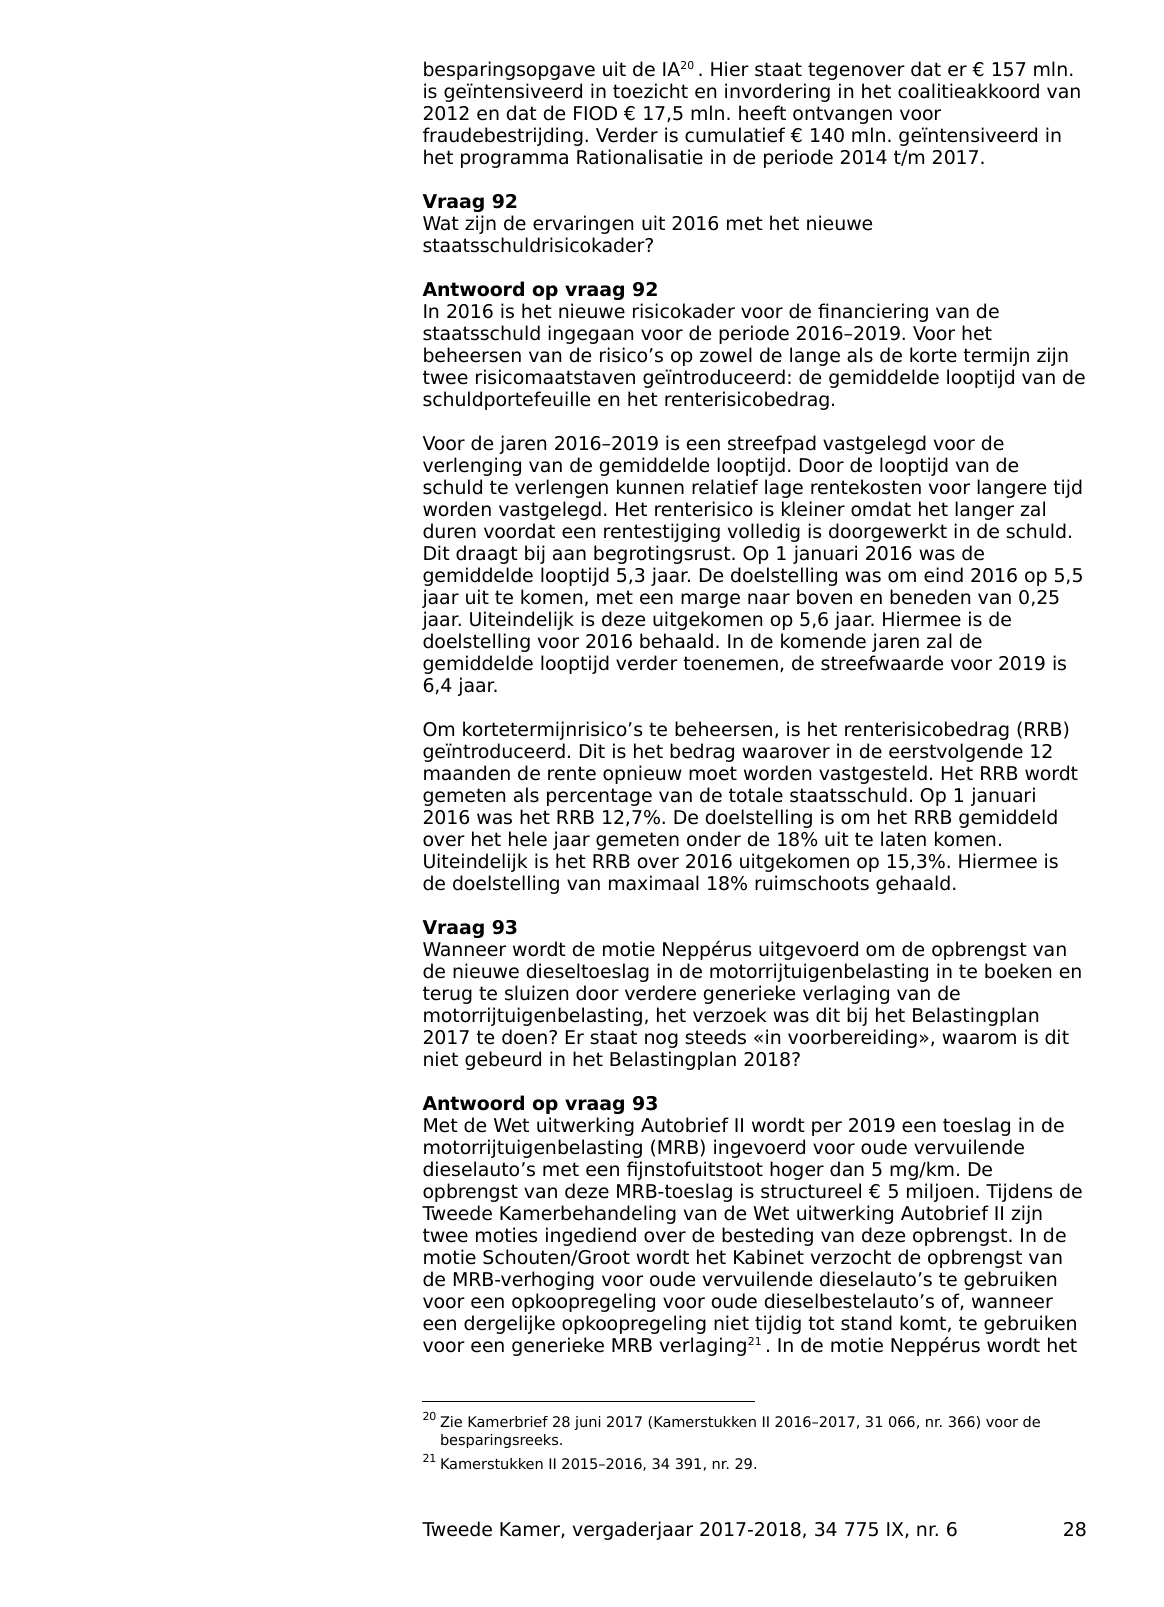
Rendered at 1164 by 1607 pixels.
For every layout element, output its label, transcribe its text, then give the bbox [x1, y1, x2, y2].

text Voor de jaren 2016–2019 is een streefpad vastgelegd voor de verlenging van de gemiddelde looptijd. Door de looptijd van de schuld te verlengen kunnen relatief lage rentekosten voor langere tijd worden vastgelegd. Het renterisico is kleiner omdat het langer zal duren voordat een rentestijging volledig is doorgewerkt in de schuld. Dit draagt bij aan begrotingsrust. Op 1 januari 2016 was de gemiddelde looptijd 5,3 jaar. De doelstelling was om eind 2016 op 5,5 jaar uit te komen, met een marge naar boven en beneden van 0,25 jaar. Uiteindelijk is deze uitgekomen op 5,6 jaar. Hiermee is de doelstelling voor 2016 behaald. In de komende jaren zal de gemiddelde looptijd verder toenemen, de streefwaarde voor 2019 is 6,4 jaar. [422, 433, 1087, 697]
text Antwoord op vraag 93 [422, 1093, 1087, 1115]
text Vraag 92 [422, 191, 1087, 213]
text Zie Kamerbrief 28 juni 2017 (Kamerstukken II 2016–2017, 31 066, nr. 366) voor de besparingsreeks. [422, 1410, 1087, 1449]
text Met de Wet uitwerking Autobrief II wordt per 2019 een toeslag in de motorrijtuigenbelasting (MRB) ingevoerd voor oude vervuilende dieselauto’s met een fijnstofuitstoot hoger dan 5 mg/km. De opbrengst van deze MRB-toeslag is structureel € 5 miljoen. Tijdens de Tweede Kamerbehandeling van de Wet uitwerking Autobrief II zijn twee moties ingediend over de besteding van deze opbrengst. In de motie Schouten/Groot wordt het Kabinet verzocht de opbrengst van de MRB-verhoging voor oude vervuilende dieselauto’s te gebruiken voor een opkoopregeling voor oude dieselbestelauto’s of, wanneer een dergelijke opkoopregeling niet tijdig tot stand komt, te gebruiken voor een generieke MRB verlaging. In de motie Neppérus wordt het [422, 1115, 1087, 1357]
text besparingsopgave uit de IA. Hier staat tegenover dat er € 157 mln. is geïntensiveerd in toezicht en invordering in het coalitieakkoord van 2012 en dat de FIOD € 17,5 mln. heeft ontvangen voor fraudebestrijding. Verder is cumulatief € 140 mln. geïntensiveerd in het programma Rationalisatie in de periode 2014 t/m 2017. [422, 59, 1087, 169]
text Antwoord op vraag 92 [422, 279, 1087, 301]
text Om kortetermijnrisico’s te beheersen, is het renterisicobedrag (RRB) geïntroduceerd. Dit is het bedrag waarover in de eerstvolgende 12 maanden de rente opnieuw moet worden vastgesteld. Het RRB wordt gemeten als percentage van de totale staatsschuld. Op 1 januari 2016 was het RRB 12,7%. De doelstelling is om het RRB gemiddeld over het hele jaar gemeten onder de 18% uit te laten komen. Uiteindelijk is het RRB over 2016 uitgekomen op 15,3%. Hiermee is de doelstelling van maximaal 18% ruimschoots gehaald. [422, 719, 1087, 895]
text Wat zijn de ervaringen uit 2016 met het nieuwe staatsschuldrisicokader? [422, 213, 1087, 257]
text Wanneer wordt de motie Neppérus uitgevoerd om de opbrengst van de nieuwe dieseltoeslag in de motorrijtuigenbelasting in te boeken en terug te sluizen door verdere generieke verlaging van de motorrijtuigenbelasting, het verzoek was dit bij het Belastingplan 2017 te doen? Er staat nog steeds «in voorbereiding», waarom is dit niet gebeurd in het Belastingplan 2018? [422, 939, 1087, 1071]
text Kamerstukken II 2015–2016, 34 391, nr. 29. [422, 1452, 1087, 1474]
text Vraag 93 [422, 917, 1087, 939]
text In 2016 is het nieuwe risicokader voor de financiering van de staatsschuld ingegaan voor de periode 2016–2019. Voor het beheersen van de risico’s op zowel de lange als de korte termijn zijn twee risicomaatstaven geïntroduceerd: de gemiddelde looptijd van de schuldportefeuille en het renterisicobedrag. [422, 301, 1087, 411]
